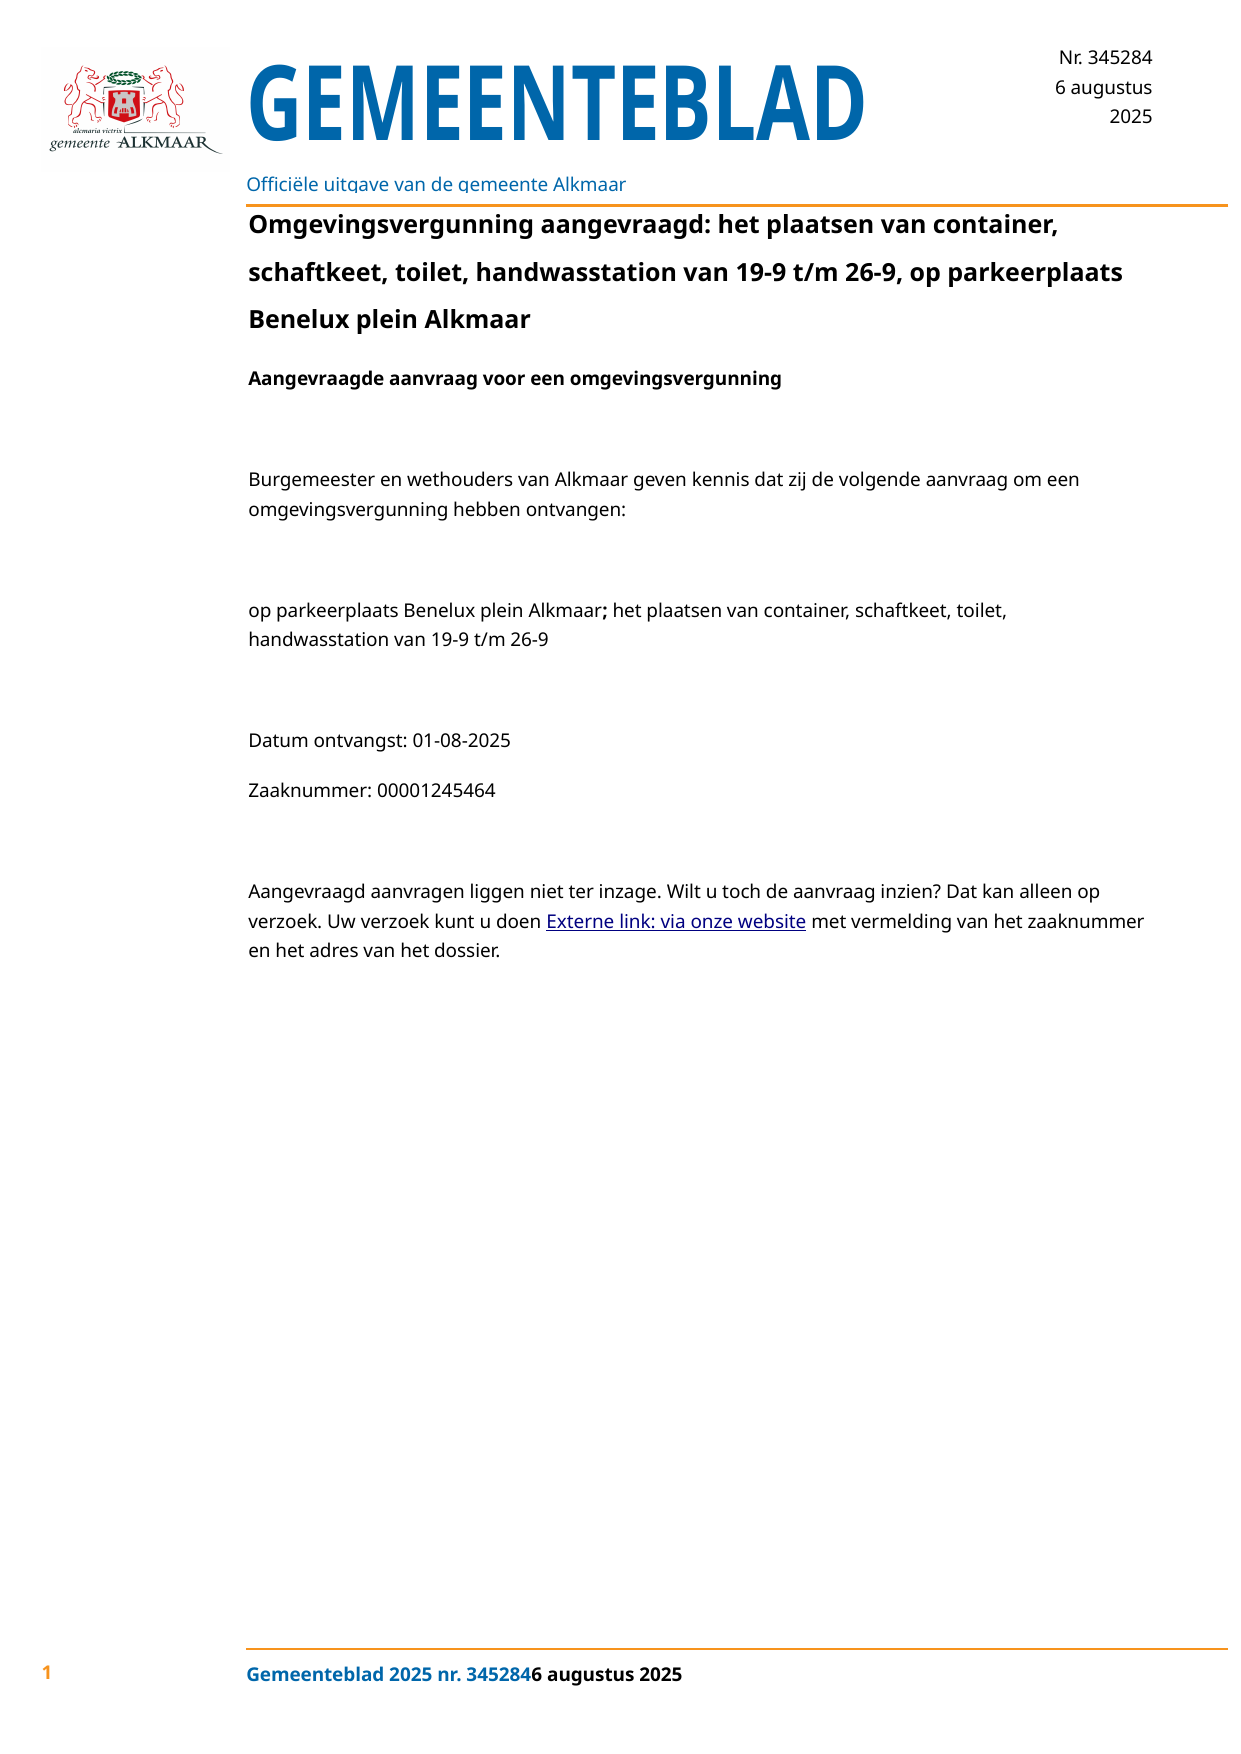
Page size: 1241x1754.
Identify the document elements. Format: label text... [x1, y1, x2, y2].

picture [41, 47, 231, 172]
text Aangevraagde aanvraag voor een omgevingsvergunning [248, 366, 1152, 391]
text op parkeerplaats Benelux plein Alkmaar; het plaatsen van container, schaftkeet, toilet, handwasstation van 19-9 t/m 26-9 [248, 597, 1152, 652]
text Burgemeester en wethouders van Alkmaar geven kennis dat zij de volgende aanvraag om een omgevingsvergunning hebben ontvangen: [248, 466, 1152, 522]
text Omgevingsvergunning aangevraagd: het plaatsen van container, schaftkeet, toilet, handwasstation van 19-9 t/m 26-9, op parkeerplaats Benelux plein Alkmaar [248, 207, 1152, 336]
text Zaaknummer: 00001245464 [248, 778, 1152, 803]
text Aangevraagd aanvragen liggen niet ter inzage. Wilt u toch de aanvraag inzien? Dat kan alleen op verzoek. Uw verzoek kunt u doen Externe link: via onze website met vermelding van het zaaknummer en het adres van het dossier. [248, 878, 1152, 963]
text Datum ontvangst: 01-08-2025 [248, 727, 1152, 753]
